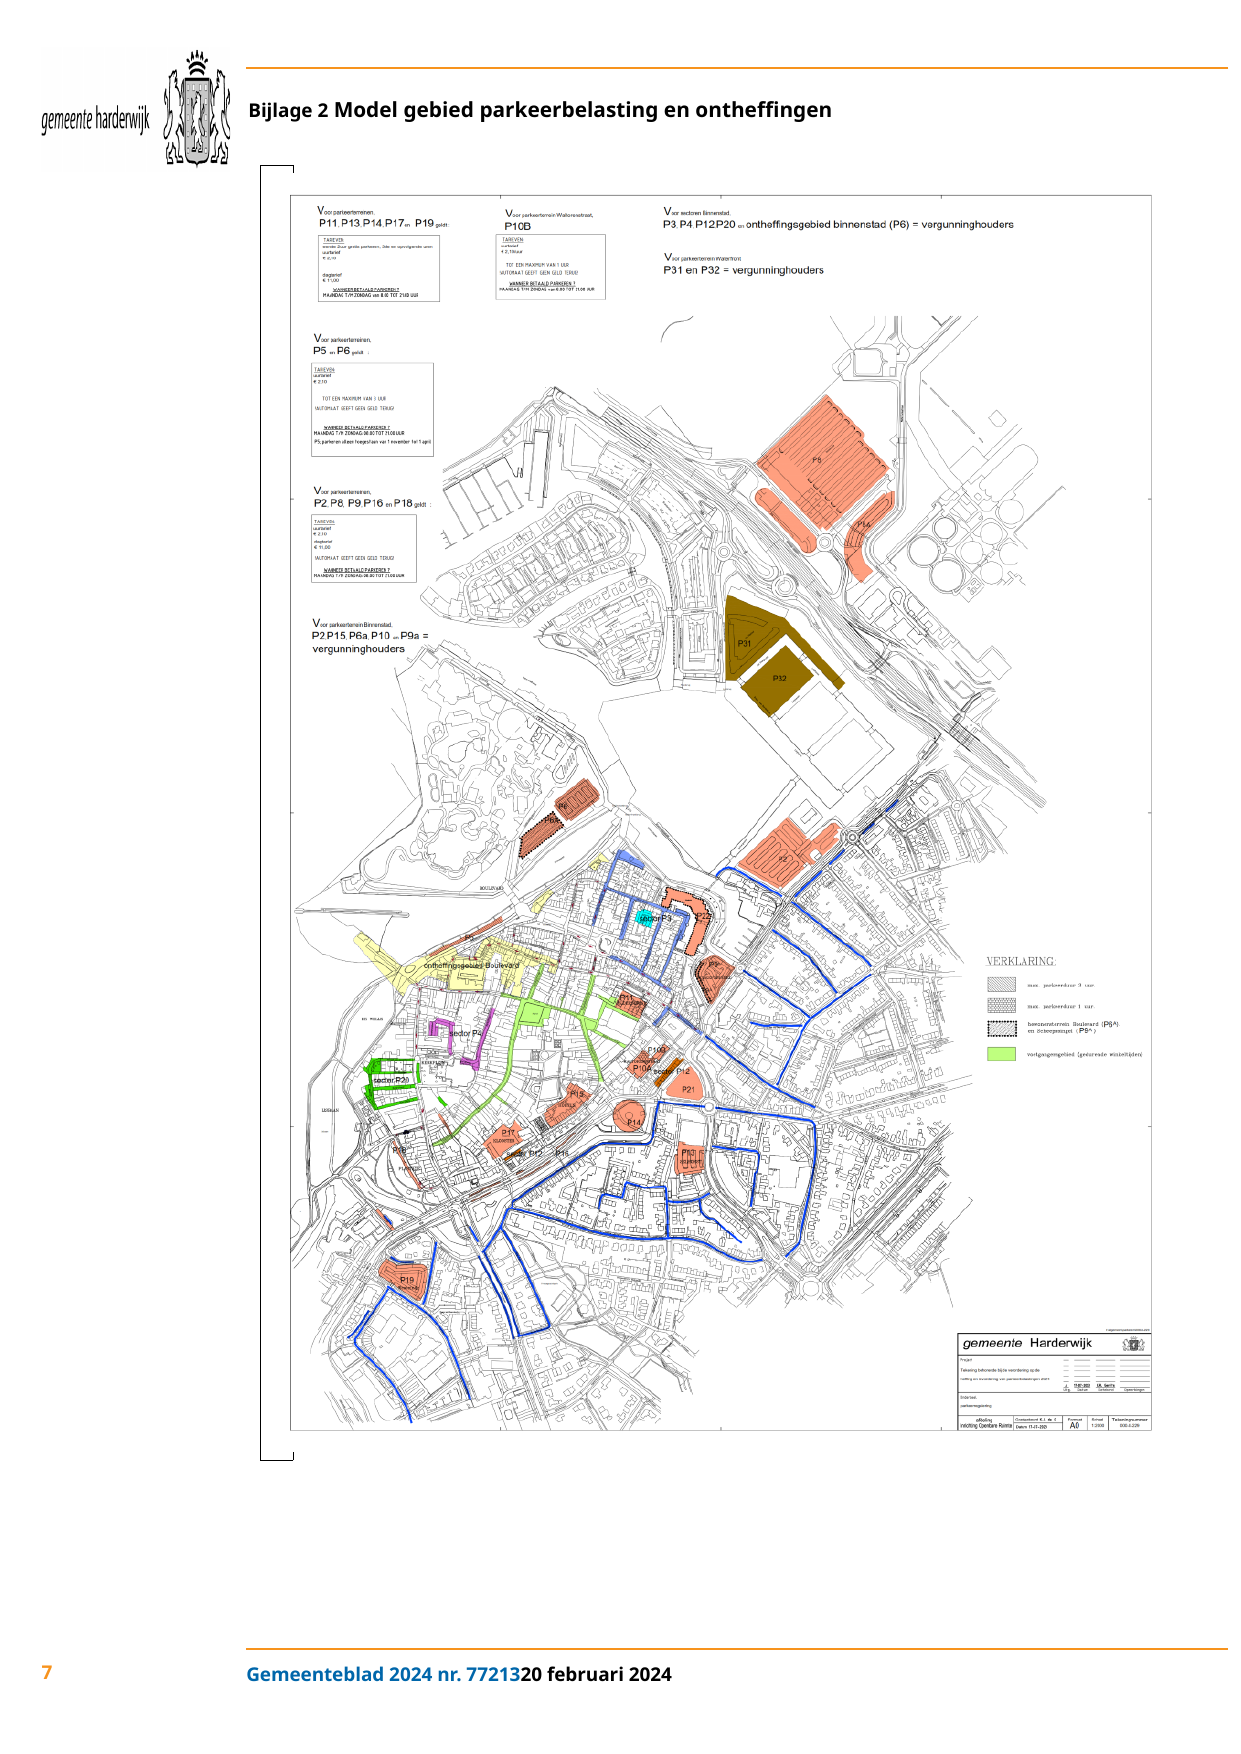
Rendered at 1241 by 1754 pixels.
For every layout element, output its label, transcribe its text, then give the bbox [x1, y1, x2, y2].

picture [268, 173, 1173, 1452]
text Bijlage 2 Model gebied parkeerbelasting en ontheffingen [248, 95, 1152, 123]
picture [41, 47, 231, 172]
